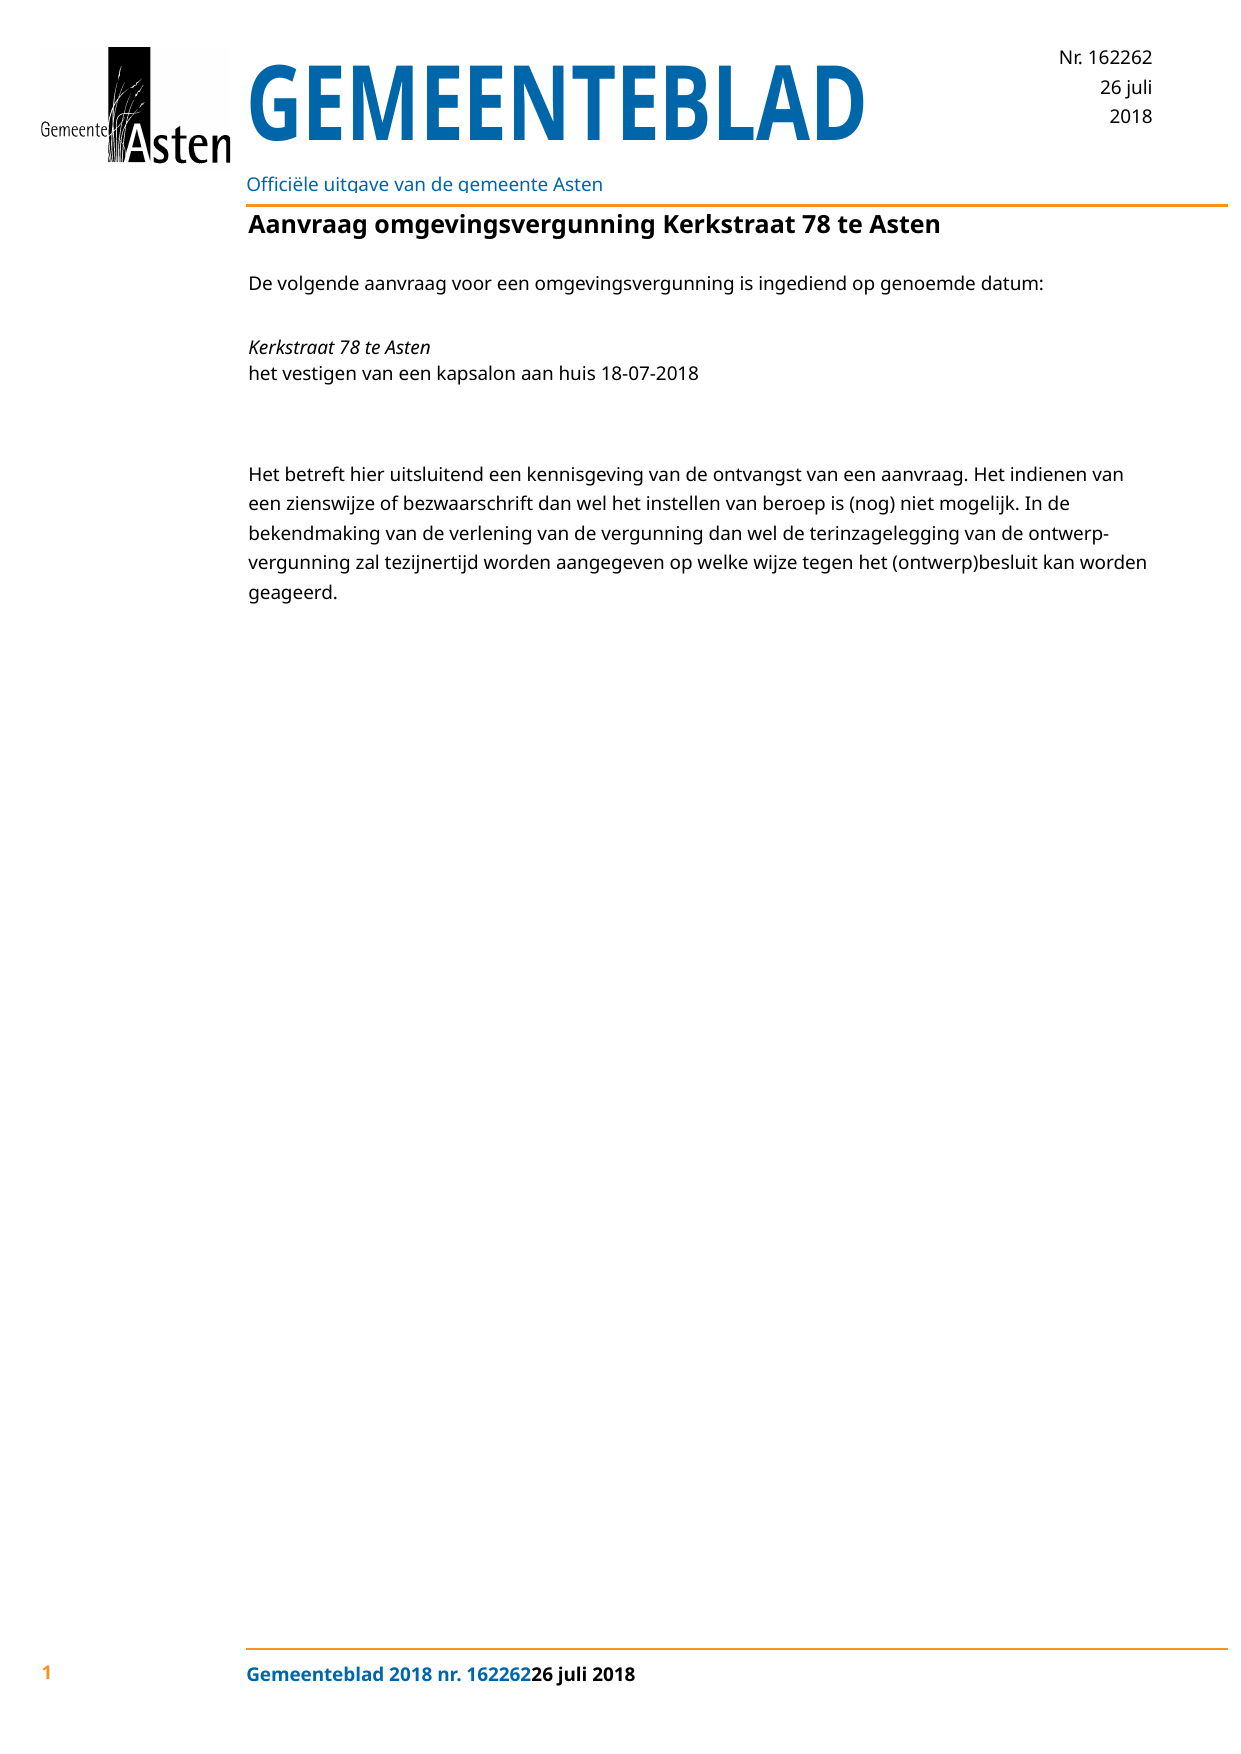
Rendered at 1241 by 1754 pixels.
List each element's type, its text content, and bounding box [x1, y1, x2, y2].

text Het betreft hier uitsluitend een kennisgeving van de ontvangst van een aanvraag. Het indienen van een zienswijze of bezwaarschrift dan wel het instellen van beroep is (nog) niet mogelijk. In de bekendmaking van de verlening van de vergunning dan wel de terinzagelegging van de ontwerp-vergunning zal tezijnertijd worden aangegeven op welke wijze tegen het (ontwerp)besluit kan worden geageerd. [248, 461, 1152, 605]
text Aanvraag omgevingsvergunning Kerkstraat 78 te Asten [248, 207, 1152, 241]
picture [41, 47, 231, 172]
text Kerkstraat 78 te Asten [248, 334, 1152, 360]
text het vestigen van een kapsalon aan huis 18-07-2018 [248, 360, 1152, 386]
text De volgende aanvraag voor een omgevingsvergunning is ingediend op genoemde datum: [248, 270, 1152, 296]
